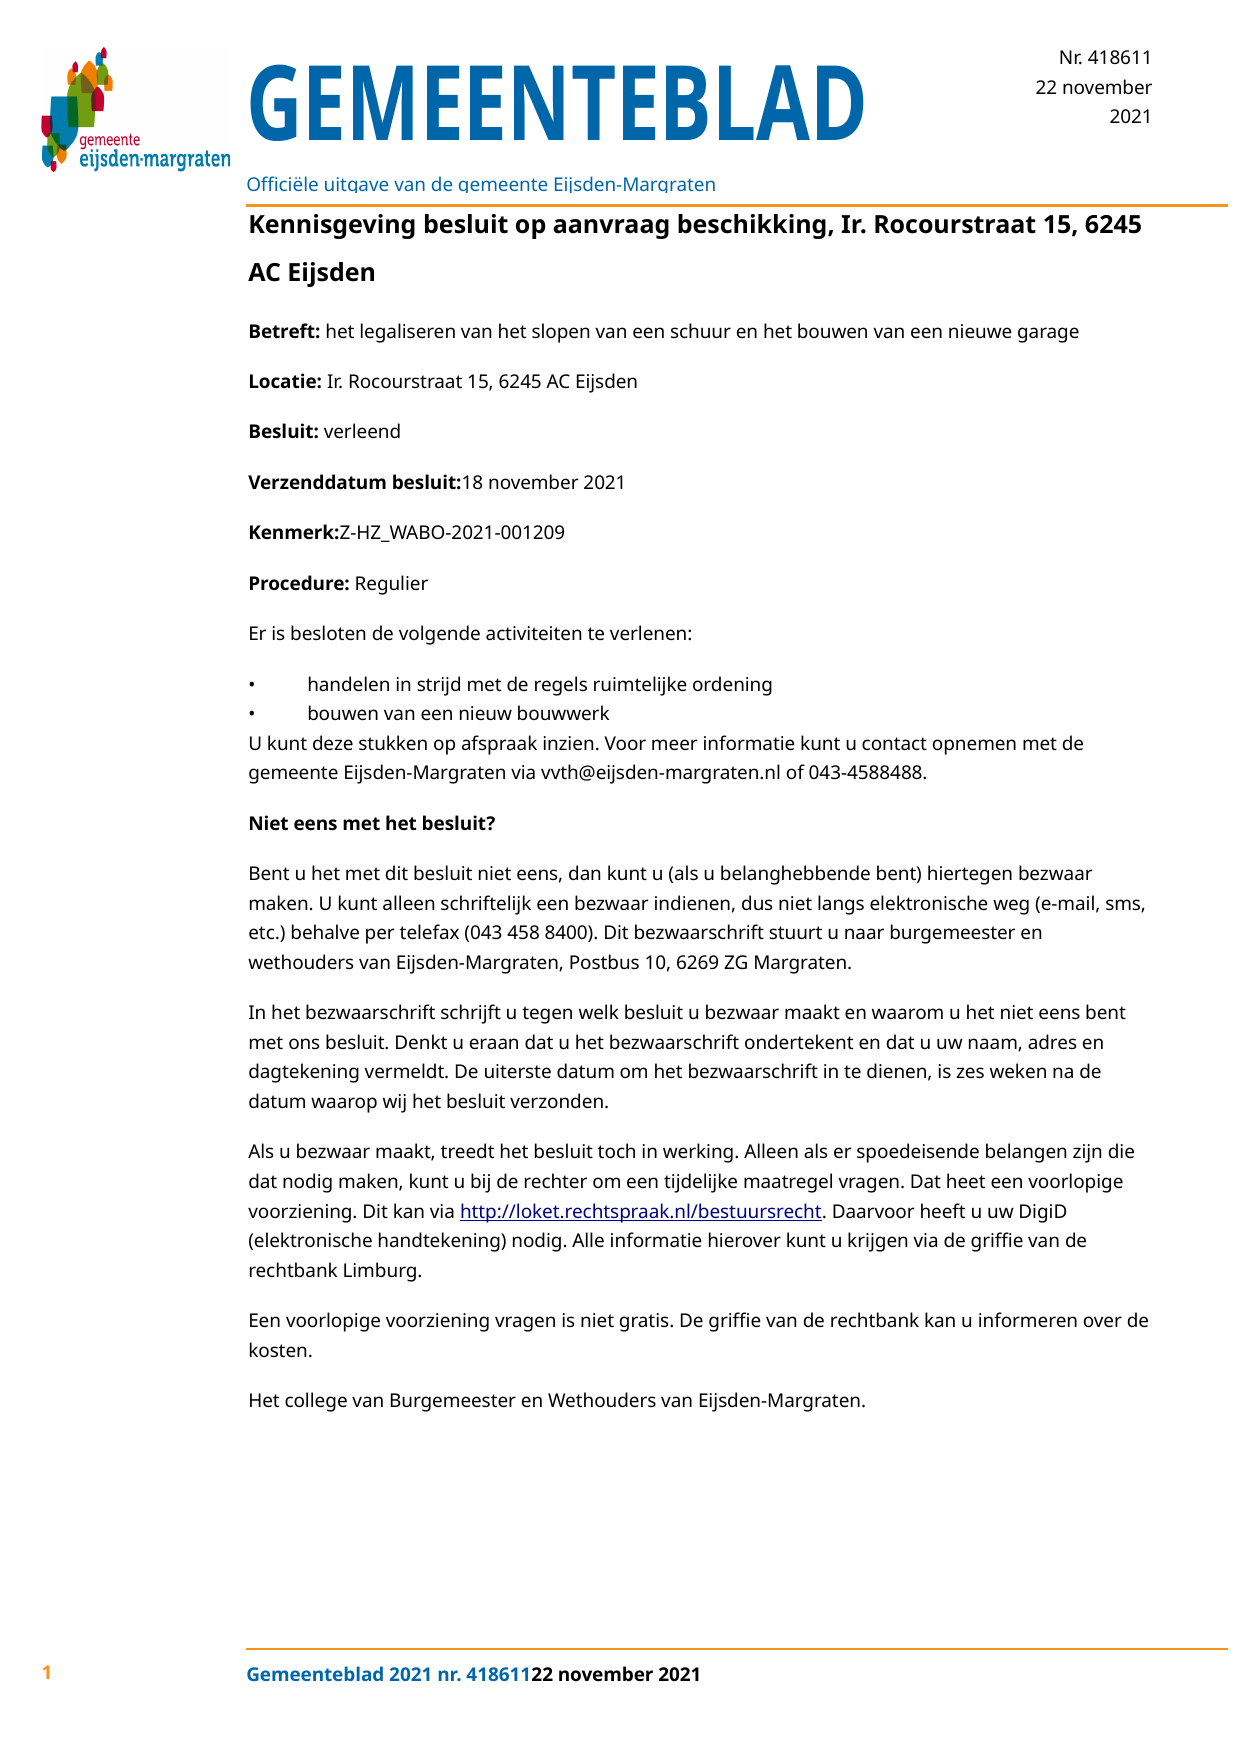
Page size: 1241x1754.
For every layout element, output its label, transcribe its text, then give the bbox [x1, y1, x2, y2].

text Het college van Burgemeester en Wethouders van Eijsden-Margraten. [248, 1387, 1152, 1413]
text Kenmerk:Z-HZ_WABO-2021-001209 [248, 519, 1152, 545]
text Bent u het met dit besluit niet eens, dan kunt u (als u belanghebbende bent) hiertegen bezwaar maken. U kunt alleen schriftelijk een bezwaar indienen, dus niet langs elektronische weg (e-mail, sms, etc.) behalve per telefax (043 458 8400). Dit bezwaarschrift stuurt u naar burgemeester en wethouders van Eijsden-Margraten, Postbus 10, 6269 ZG Margraten. [248, 860, 1152, 975]
text Kennisgeving besluit op aanvraag beschikking, Ir. Rocourstraat 15, 6245 AC Eijsden [248, 207, 1152, 288]
text In het bezwaarschrift schrijft u tegen welk besluit u bezwaar maakt en waarom u het niet eens bent met ons besluit. Denkt u eraan dat u het bezwaarschrift ondertekent en dat u uw naam, adres en dagtekening vermeldt. De uiterste datum om het bezwaarschrift in te dienen, is zes weken na de datum waarop wij het besluit verzonden. [248, 999, 1152, 1114]
text Betreft: het legaliseren van het slopen van een schuur en het bouwen van een nieuwe garage [248, 318, 1152, 344]
text Procedure: Regulier [248, 570, 1152, 596]
text Er is besloten de volgende activiteiten te verlenen: [248, 620, 1152, 646]
text Locatie: Ir. Rocourstraat 15, 6245 AC Eijsden [248, 368, 1152, 394]
text U kunt deze stukken op afspraak inzien. Voor meer informatie kunt u contact opnemen met de gemeente Eijsden-Margraten via vvth@eijsden-margraten.nl of 043-4588488. [248, 730, 1152, 785]
list bouwen van een nieuw bouwwerk [248, 700, 1152, 726]
text Verzenddatum besluit:18 november 2021 [248, 469, 1152, 495]
text Een voorlopige voorziening vragen is niet gratis. De griffie van de rechtbank kan u informeren over de kosten. [248, 1307, 1152, 1363]
text Als u bezwaar maakt, treedt het besluit toch in werking. Alleen als er spoedeisende belangen zijn die dat nodig maken, kunt u bij de rechter om een tijdelijke maatregel vragen. Dat heet een voorlopige voorziening. Dit kan via http://loket.rechtspraak.nl/bestuursrecht. Daarvoor heeft u uw DigiD (elektronische handtekening) nodig. Alle informatie hierover kunt u krijgen via de griffie van de rechtbank Limburg. [248, 1139, 1152, 1283]
list handelen in strijd met de regels ruimtelijke ordening [248, 671, 1152, 697]
text Niet eens met het besluit? [248, 810, 1152, 836]
picture [41, 47, 231, 172]
text Besluit: verleend [248, 419, 1152, 444]
